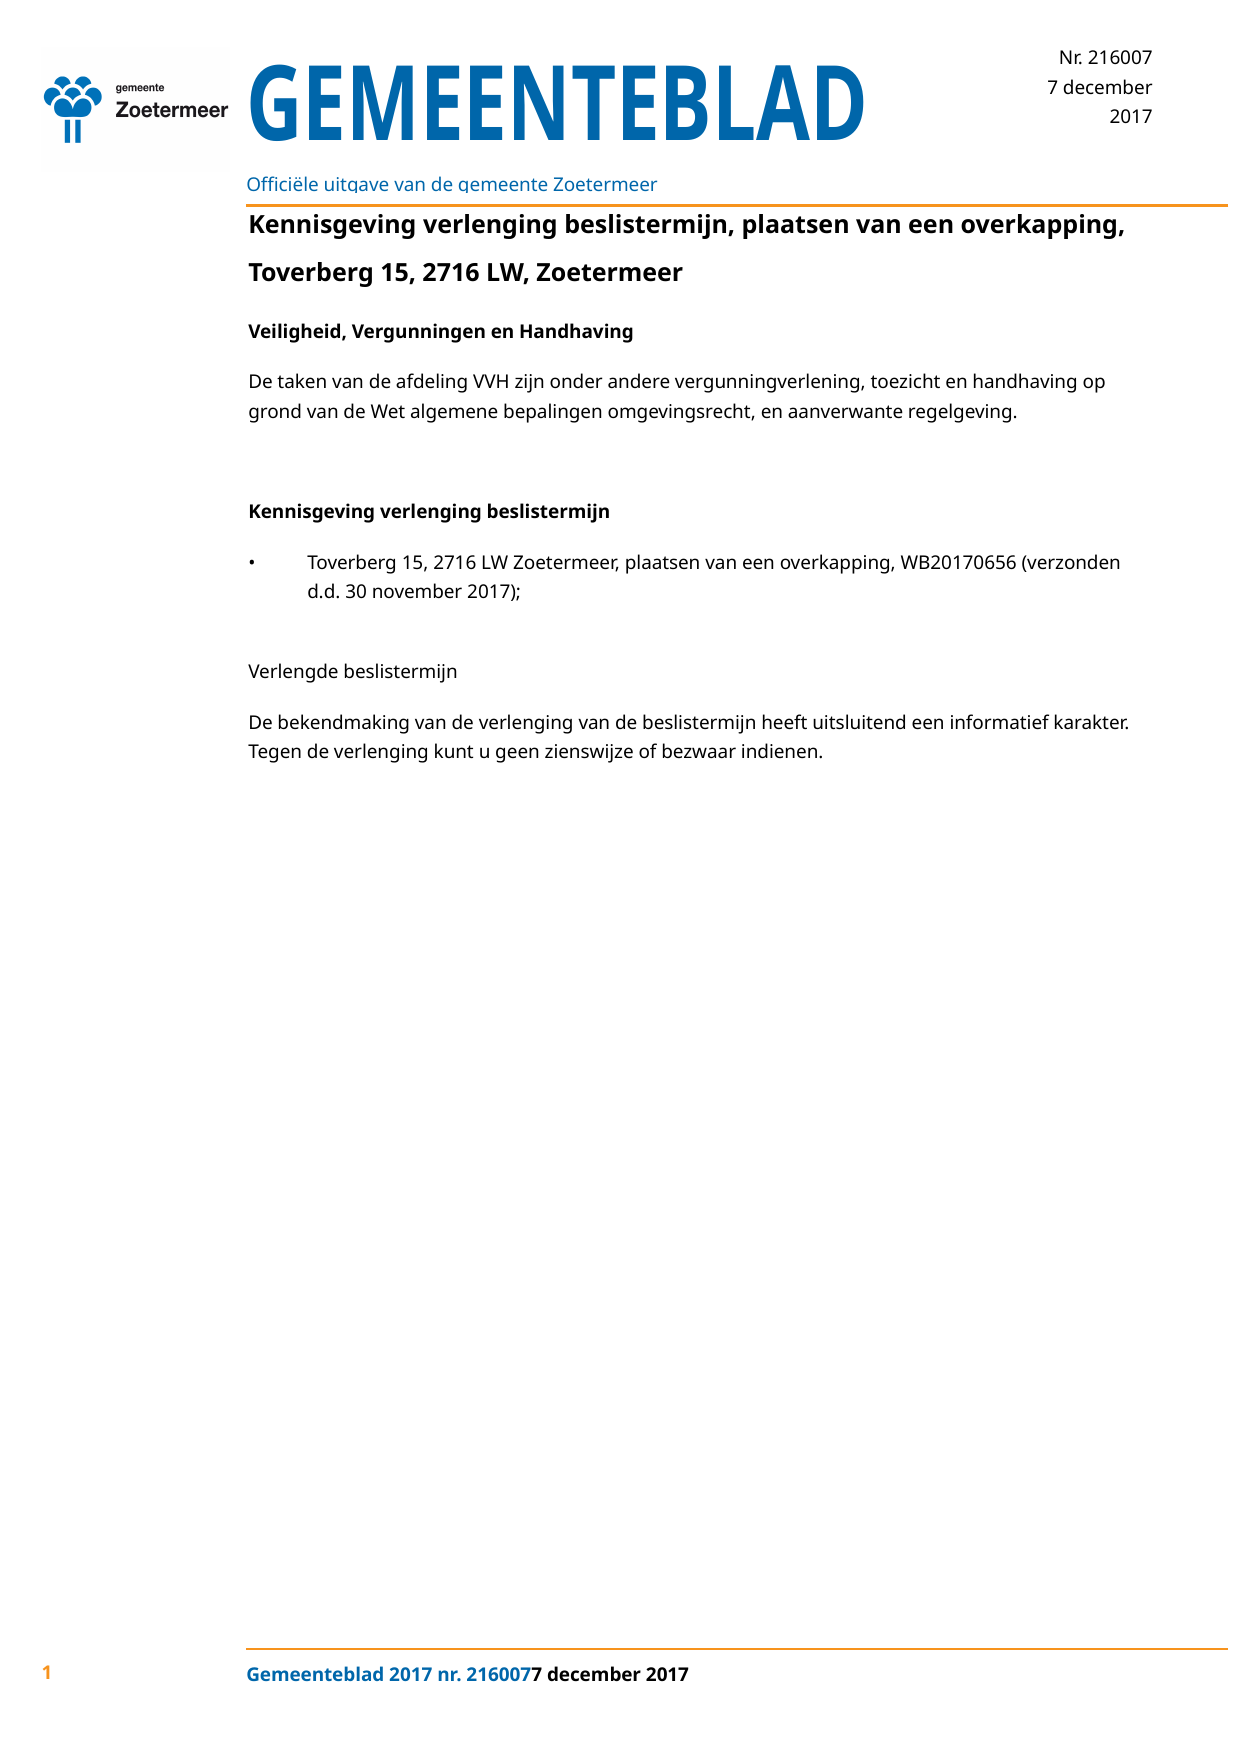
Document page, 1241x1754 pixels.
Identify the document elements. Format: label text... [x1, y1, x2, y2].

text Verlengde beslistermijn [248, 659, 1152, 684]
text Kennisgeving verlenging beslistermijn, plaatsen van een overkapping, Toverberg 15, 2716 LW, Zoetermeer [248, 207, 1152, 288]
list Toverberg 15, 2716 LW Zoetermeer, plaatsen van een overkapping, WB20170656 (verzonden d.d. 30 november 2017); [248, 549, 1152, 604]
text De bekendmaking van de verlenging van de beslistermijn heeft uitsluitend een informatief karakter. Tegen de verlenging kunt u geen zienswijze of bezwaar indienen. [248, 709, 1152, 764]
text Veiligheid, Vergunningen en Handhaving [248, 318, 1152, 344]
text Kennisgeving verlenging beslistermijn [248, 499, 1152, 524]
picture [41, 47, 231, 172]
text De taken van de afdeling VVH zijn onder andere vergunningverlening, toezicht en handhaving op grond van de Wet algemene bepalingen omgevingsrecht, en aanverwante regelgeving. [248, 368, 1152, 424]
